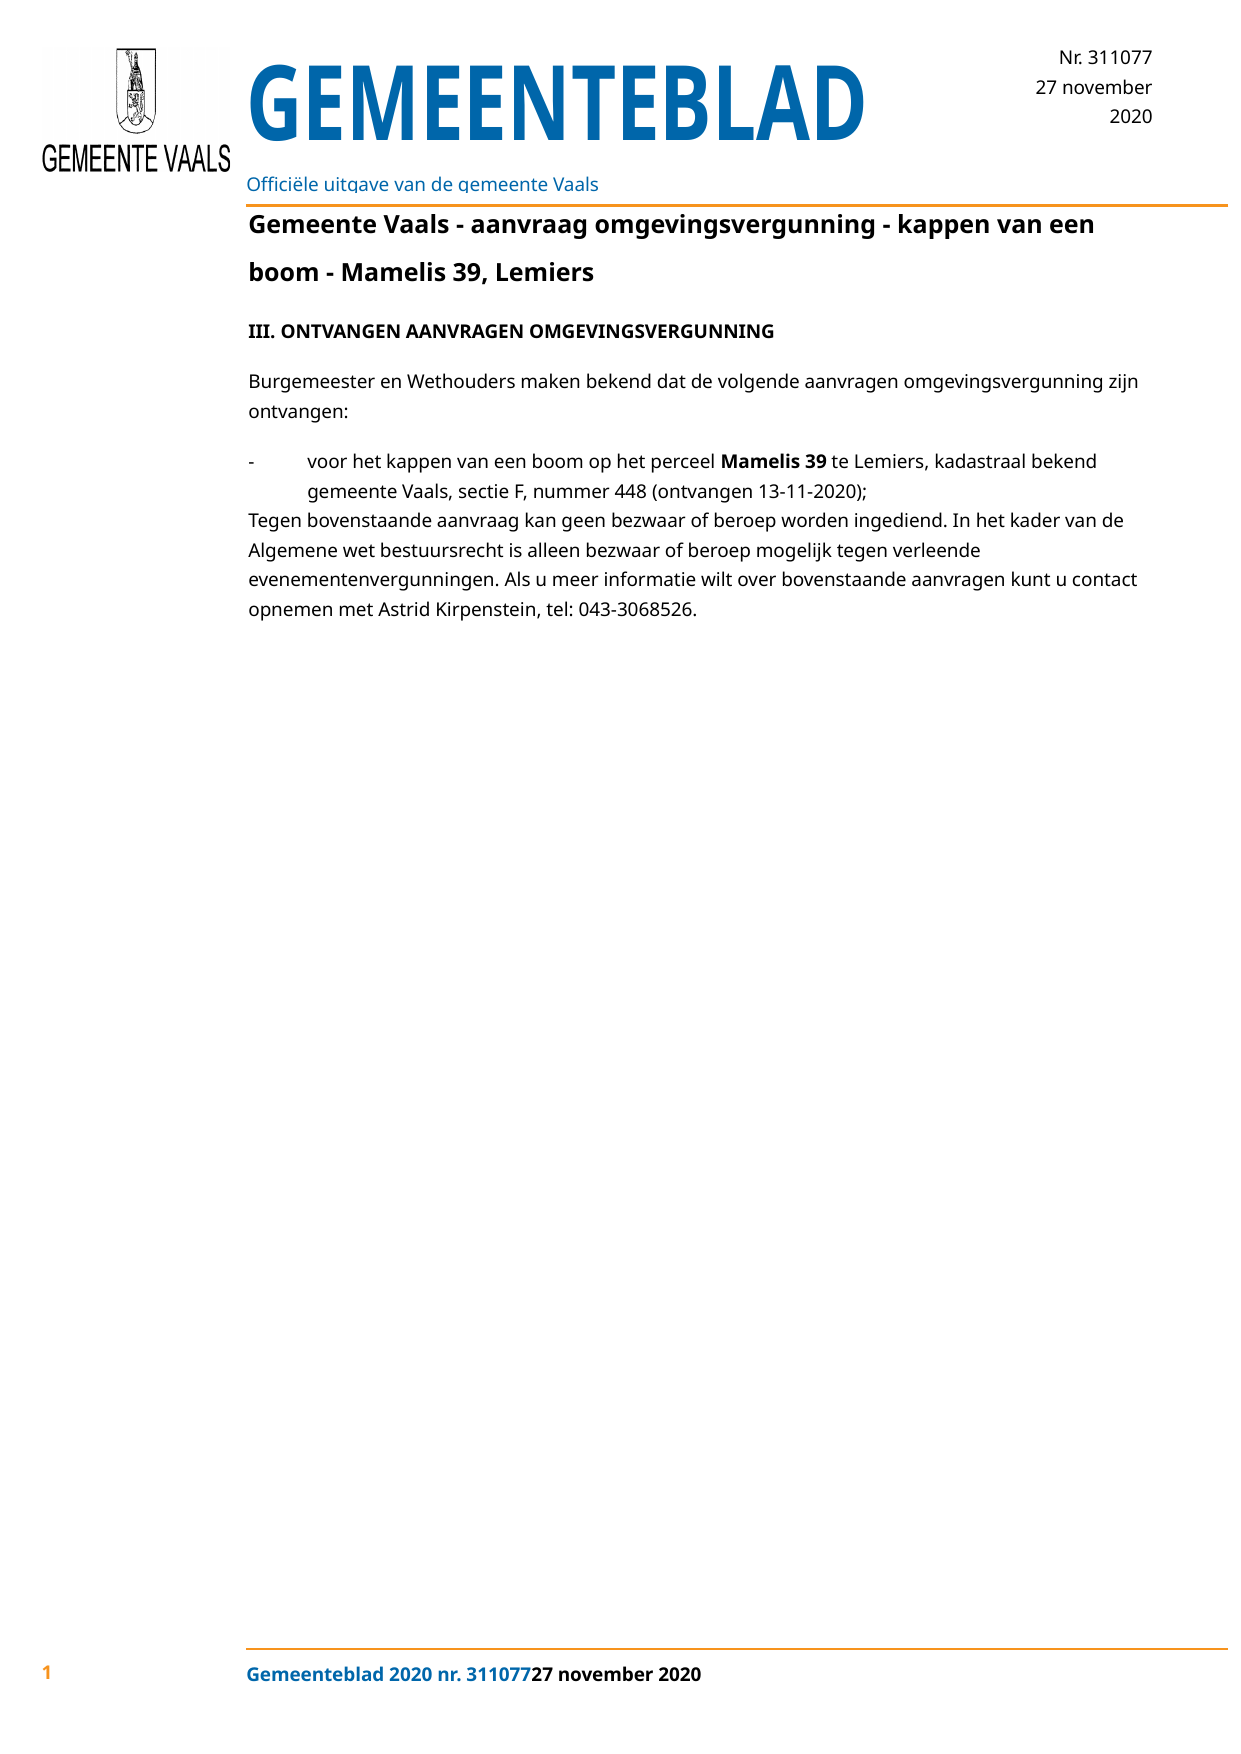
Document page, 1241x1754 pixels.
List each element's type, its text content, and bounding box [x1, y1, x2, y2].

text Tegen bovenstaande aanvraag kan geen bezwaar of beroep worden ingediend. In het kader van de Algemene wet bestuursrecht is alleen bezwaar of beroep mogelijk tegen verleende evenementenvergunningen. Als u meer informatie wilt over bovenstaande aanvragen kunt u contact opnemen met Astrid Kirpenstein, tel: 043-3068526. [248, 507, 1152, 622]
picture [41, 47, 231, 172]
text Gemeente Vaals - aanvraag omgevingsvergunning - kappen van een boom - Mamelis 39, Lemiers [248, 207, 1152, 288]
text III. ONTVANGEN AANVRAGEN OMGEVINGSVERGUNNING [248, 318, 1152, 344]
list voor het kappen van een boom op het perceel Mamelis 39 te Lemiers, kadastraal bekend gemeente Vaals, sectie F, nummer 448 (ontvangen 13-11-2020); [248, 448, 1152, 504]
text Burgemeester en Wethouders maken bekend dat de volgende aanvragen omgevingsvergunning zijn ontvangen: [248, 368, 1152, 424]
